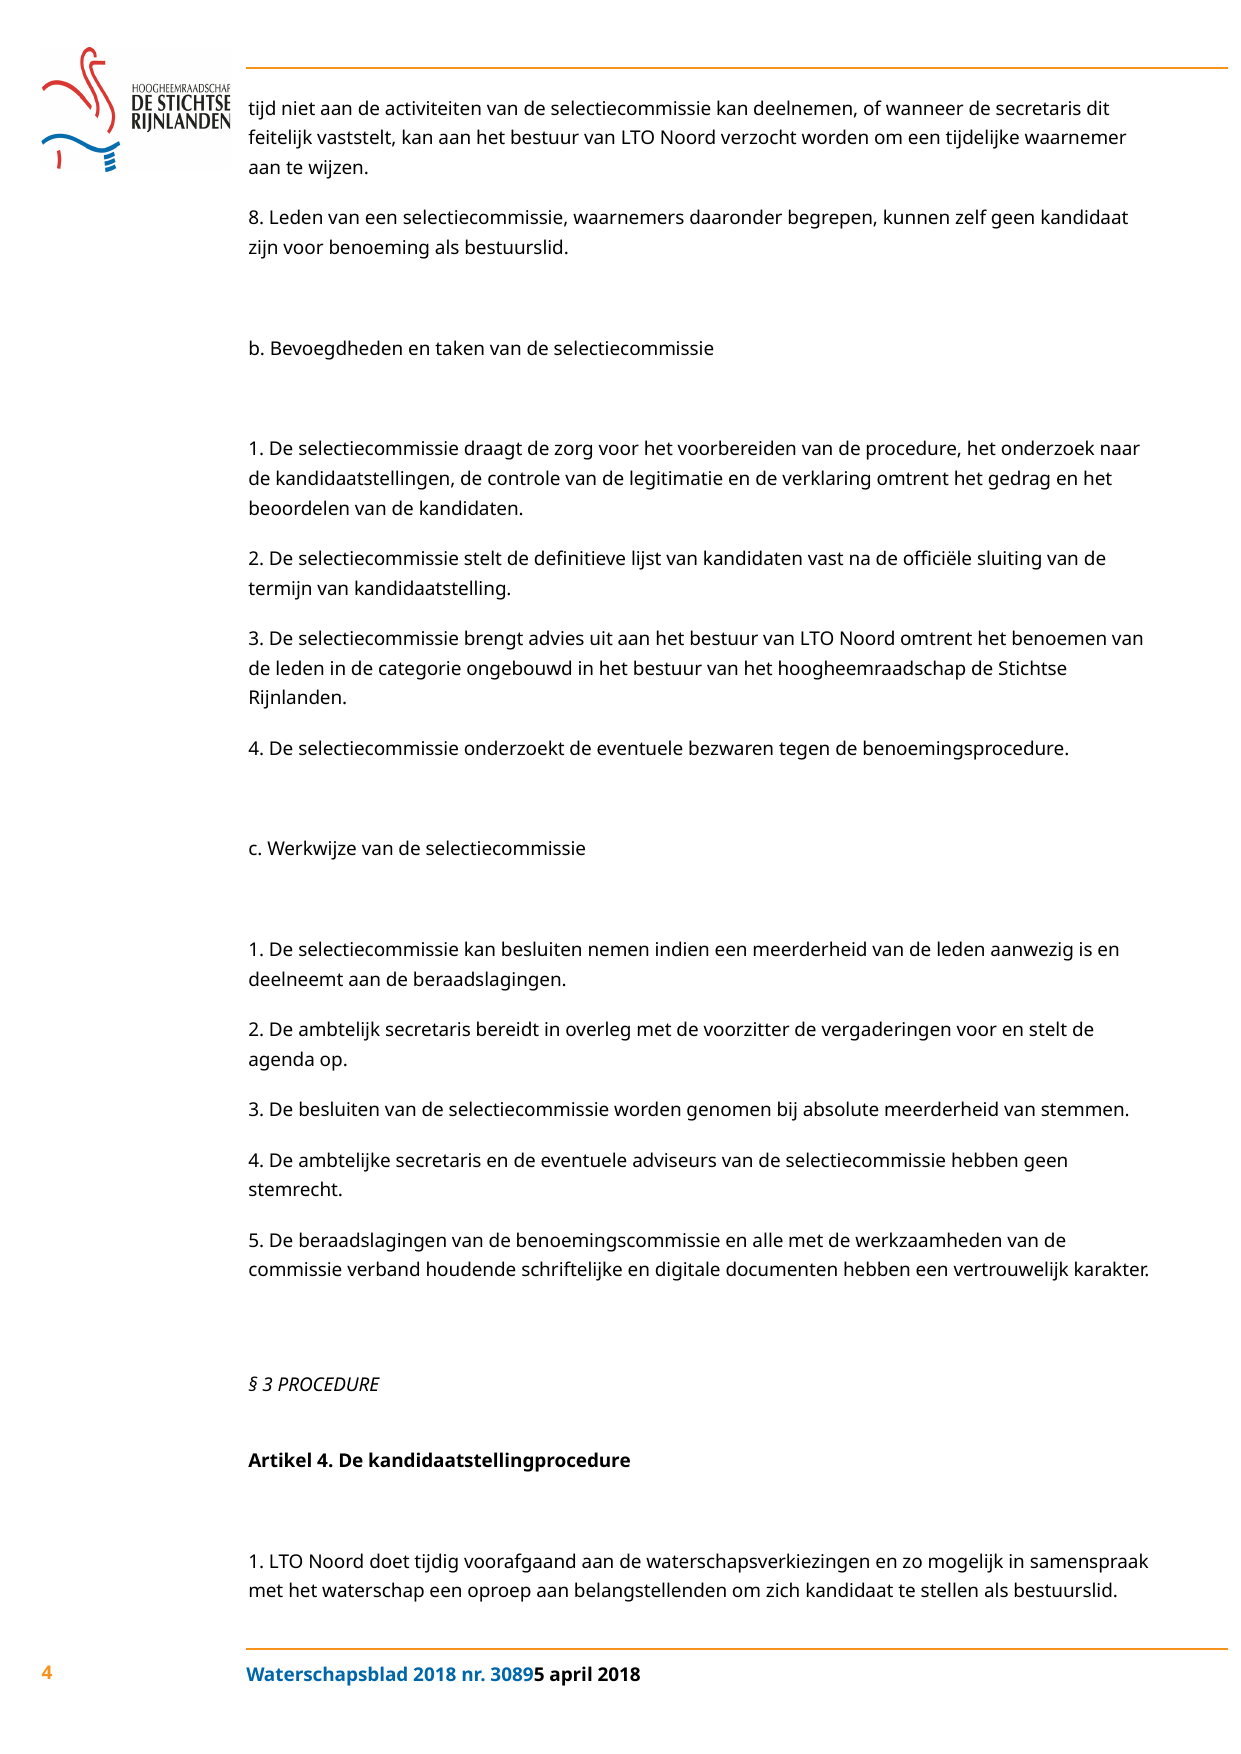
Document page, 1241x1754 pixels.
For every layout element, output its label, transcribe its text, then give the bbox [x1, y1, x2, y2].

text 4. De ambtelijke secretaris en de eventuele adviseurs van de selectiecommissie hebben geen stemrecht. [248, 1147, 1152, 1202]
text tijd niet aan de activiteiten van de selectiecommissie kan deelnemen, of wanneer de secretaris dit feitelijk vaststelt, kan aan het bestuur van LTO Noord verzocht worden om een tijdelijke waarnemer aan te wijzen. [248, 95, 1152, 180]
text Artikel 4. De kandidaatstellingprocedure [248, 1447, 1152, 1473]
text § 3 PROCEDURE [248, 1371, 1152, 1397]
text c. Werkwijze van de selectiecommissie [248, 836, 1152, 861]
text 5. De beraadslagingen van de benoemingscommissie en alle met de werkzaamheden van de commissie verband houdende schriftelijke en digitale documenten hebben een vertrouwelijk karakter. [248, 1227, 1152, 1282]
text b. Bevoegdheden en taken van de selectiecommissie [248, 335, 1152, 361]
picture [41, 47, 231, 172]
text 1. De selectiecommissie kan besluiten nemen indien een meerderheid van de leden aanwezig is en deelneemt aan de beraadslagingen. [248, 936, 1152, 992]
text 1. De selectiecommissie draagt de zorg voor het voorbereiden van de procedure, het onderzoek naar de kandidaatstellingen, de controle van de legitimatie en de verklaring omtrent het gedrag en het beoordelen van de kandidaten. [248, 436, 1152, 521]
text 3. De selectiecommissie brengt advies uit aan het bestuur van LTO Noord omtrent het benoemen van de leden in de categorie ongebouwd in het bestuur van het hoogheemraadschap de Stichtse Rijnlanden. [248, 625, 1152, 710]
text 1. LTO Noord doet tijdig voorafgaand aan de waterschapsverkiezingen en zo mogelijk in samenspraak met het waterschap een oproep aan belangstellenden om zich kandidaat te stellen als bestuurslid. [248, 1548, 1152, 1603]
text 3. De besluiten van de selectiecommissie worden genomen bij absolute meerderheid van stemmen. [248, 1096, 1152, 1122]
text 4. De selectiecommissie onderzoekt de eventuele bezwaren tegen de benoemingsprocedure. [248, 735, 1152, 761]
text 2. De ambtelijk secretaris bereidt in overleg met de voorzitter de vergaderingen voor en stelt de agenda op. [248, 1016, 1152, 1072]
text 8. Leden van een selectiecommissie, waarnemers daaronder begrepen, kunnen zelf geen kandidaat zijn voor benoeming als bestuurslid. [248, 204, 1152, 260]
text 2. De selectiecommissie stelt de definitieve lijst van kandidaten vast na de officiële sluiting van de termijn van kandidaatstelling. [248, 545, 1152, 601]
